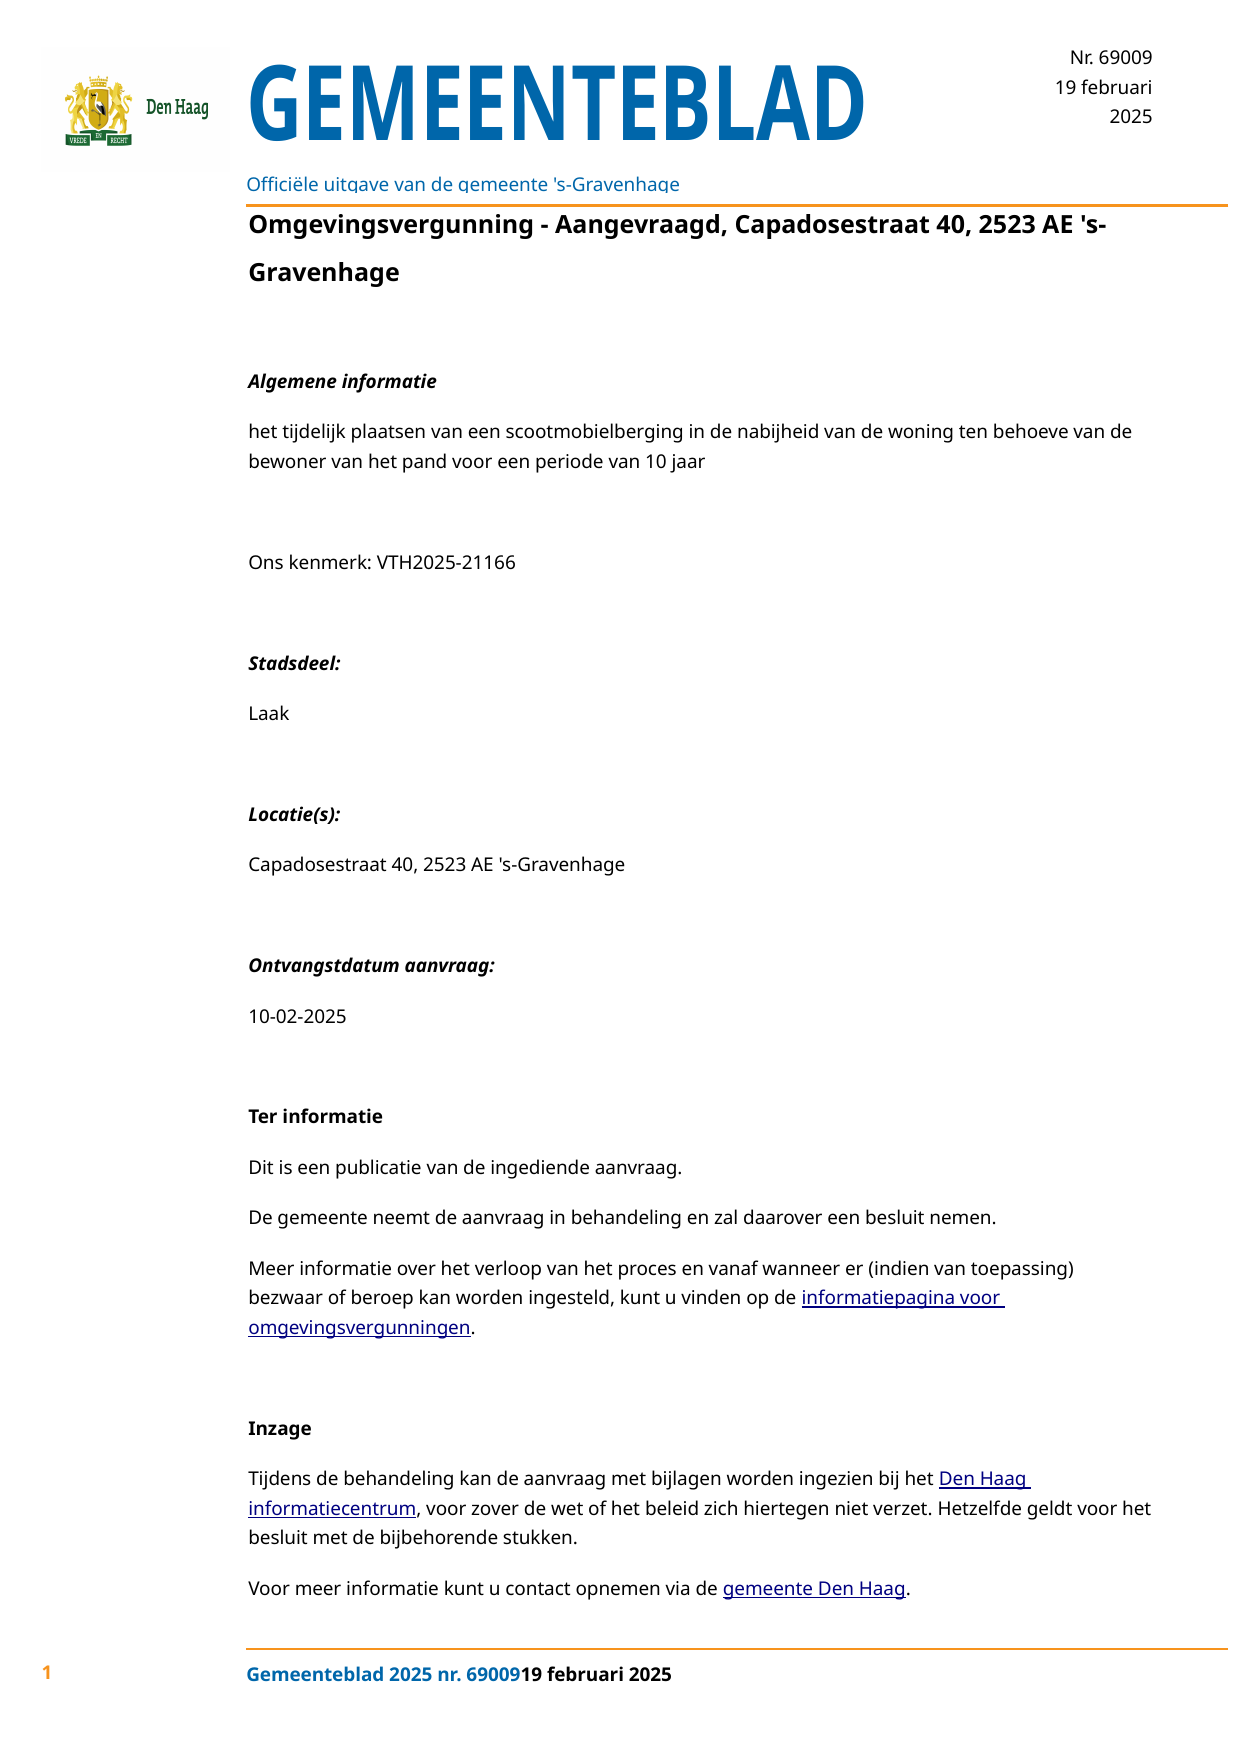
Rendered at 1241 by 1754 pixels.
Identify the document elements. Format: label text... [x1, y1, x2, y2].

text Ontvangstdatum aanvraag: [248, 952, 1152, 978]
text Locatie(s): [248, 801, 1152, 827]
picture [41, 47, 231, 172]
text Ons kenmerk: VTH2025-21166 [248, 549, 1152, 575]
text 10-02-2025 [248, 1003, 1152, 1029]
text Meer informatie over het verloop van het proces en vanaf wanneer er (indien van toepassing) bezwaar of beroep kan worden ingesteld, kunt u vinden op de informatiepagina voor omgevingsvergunningen. [248, 1255, 1152, 1340]
text het tijdelijk plaatsen van een scootmobielberging in de nabijheid van de woning ten behoeve van de bewoner van het pand voor een periode van 10 jaar [248, 419, 1152, 474]
text Stadsdeel: [248, 650, 1152, 676]
text Omgevingsvergunning - Aangevraagd, Capadosestraat 40, 2523 AE 's-Gravenhage [248, 207, 1152, 288]
text Tijdens de behandeling kan de aanvraag met bijlagen worden ingezien bij het Den Haag informatiecentrum, voor zover de wet of het beleid zich hiertegen niet verzet. Hetzelfde geldt voor het besluit met de bijbehorende stukken. [248, 1465, 1152, 1550]
text Voor meer informatie kunt u contact opnemen via de gemeente Den Haag. [248, 1575, 1152, 1601]
text Laak [248, 700, 1152, 726]
text Inzage [248, 1415, 1152, 1441]
text Algemene informatie [248, 368, 1152, 394]
text Capadosestraat 40, 2523 AE 's-Gravenhage [248, 852, 1152, 877]
text Dit is een publicatie van de ingediende aanvraag. [248, 1154, 1152, 1180]
text De gemeente neemt de aanvraag in behandeling en zal daarover een besluit nemen. [248, 1204, 1152, 1230]
text Ter informatie [248, 1104, 1152, 1129]
